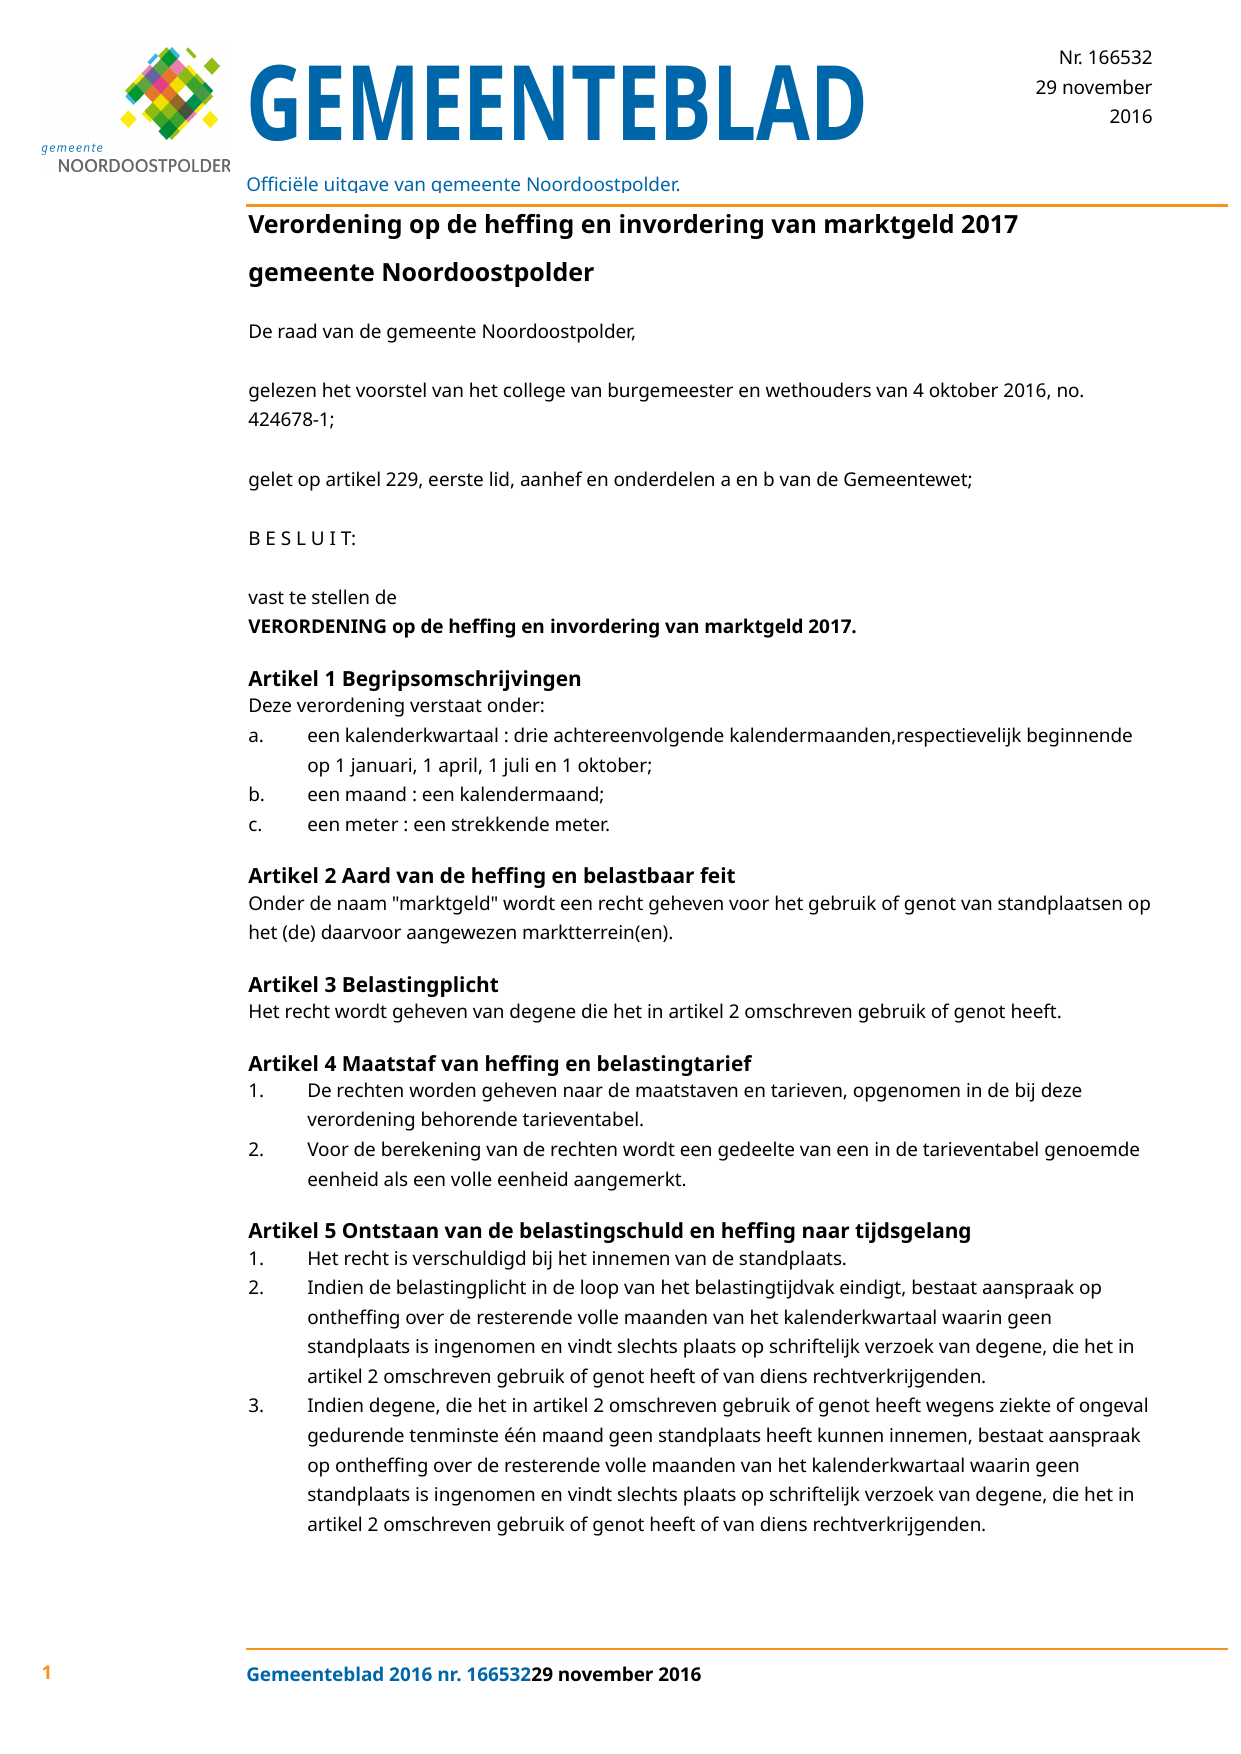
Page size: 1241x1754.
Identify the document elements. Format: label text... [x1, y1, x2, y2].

text gelezen het voorstel van het college van burgemeester en wethouders van 4 oktober 2016, no. 424678-1; [248, 377, 1152, 432]
list een kalenderkwartaal : drie achtereenvolgende kalendermaanden,respectievelijk beginnende op 1 januari, 1 april, 1 juli en 1 oktober; [248, 722, 1152, 777]
text gelet op artikel 229, eerste lid, aanhef en onderdelen a en b van de Gemeentewet; [248, 466, 1152, 492]
list De rechten worden geheven naar de maatstaven en tarieven, opgenomen in de bij deze verordening behorende tarieventabel. [248, 1077, 1152, 1132]
text Artikel 3 Belastingplicht [248, 970, 1152, 998]
text Verordening op de heffing en invordering van marktgeld 2017 gemeente Noordoostpolder [248, 207, 1152, 288]
list een meter : een strekkende meter. [248, 811, 1152, 837]
text Artikel 2 Aard van de heffing en belastbaar feit [248, 861, 1152, 890]
text Het recht wordt geheven van degene die het in artikel 2 omschreven gebruik of genot heeft. [248, 998, 1152, 1024]
text Artikel 5 Ontstaan van de belastingschuld en heffing naar tijdsgelang [248, 1216, 1152, 1245]
list Het recht is verschuldigd bij het innemen van de standplaats. [248, 1245, 1152, 1270]
text vast te stellen de [248, 584, 1152, 610]
text Artikel 4 Maatstaf van heffing en belastingtarief [248, 1049, 1152, 1077]
text Onder de naam "marktgeld" wordt een recht geheven voor het gebruik of genot van standplaatsen op het (de) daarvoor aangewezen marktterrein(en). [248, 890, 1152, 945]
list Indien degene, die het in artikel 2 omschreven gebruik of genot heeft wegens ziekte of ongeval gedurende tenminste één maand geen standplaats heeft kunnen innemen, bestaat aanspraak op ontheffing over de resterende volle maanden van het kalenderkwartaal waarin geen standplaats is ingenomen en vindt slechts plaats op schriftelijk verzoek van degene, die het in artikel 2 omschreven gebruik of genot heeft of van diens rechtverkrijgenden. [248, 1393, 1152, 1537]
list een maand : een kalendermaand; [248, 781, 1152, 807]
list Voor de berekening van de rechten wordt een gedeelte van een in de tarieventabel genoemde eenheid als een volle eenheid aangemerkt. [248, 1136, 1152, 1192]
picture [41, 47, 231, 172]
text VERORDENING op de heffing en invordering van marktgeld 2017. [248, 614, 1152, 639]
text De raad van de gemeente Noordoostpolder, [248, 318, 1152, 344]
list Indien de belastingplicht in de loop van het belastingtijdvak eindigt, bestaat aanspraak op ontheffing over de resterende volle maanden van het kalenderkwartaal waarin geen standplaats is ingenomen en vindt slechts plaats op schriftelijk verzoek van degene, die het in artikel 2 omschreven gebruik of genot heeft of van diens rechtverkrijgenden. [248, 1274, 1152, 1389]
text Artikel 1 Begripsomschrijvingen [248, 664, 1152, 693]
text Deze verordening verstaat onder: [248, 693, 1152, 718]
text B E S L U I T: [248, 525, 1152, 551]
